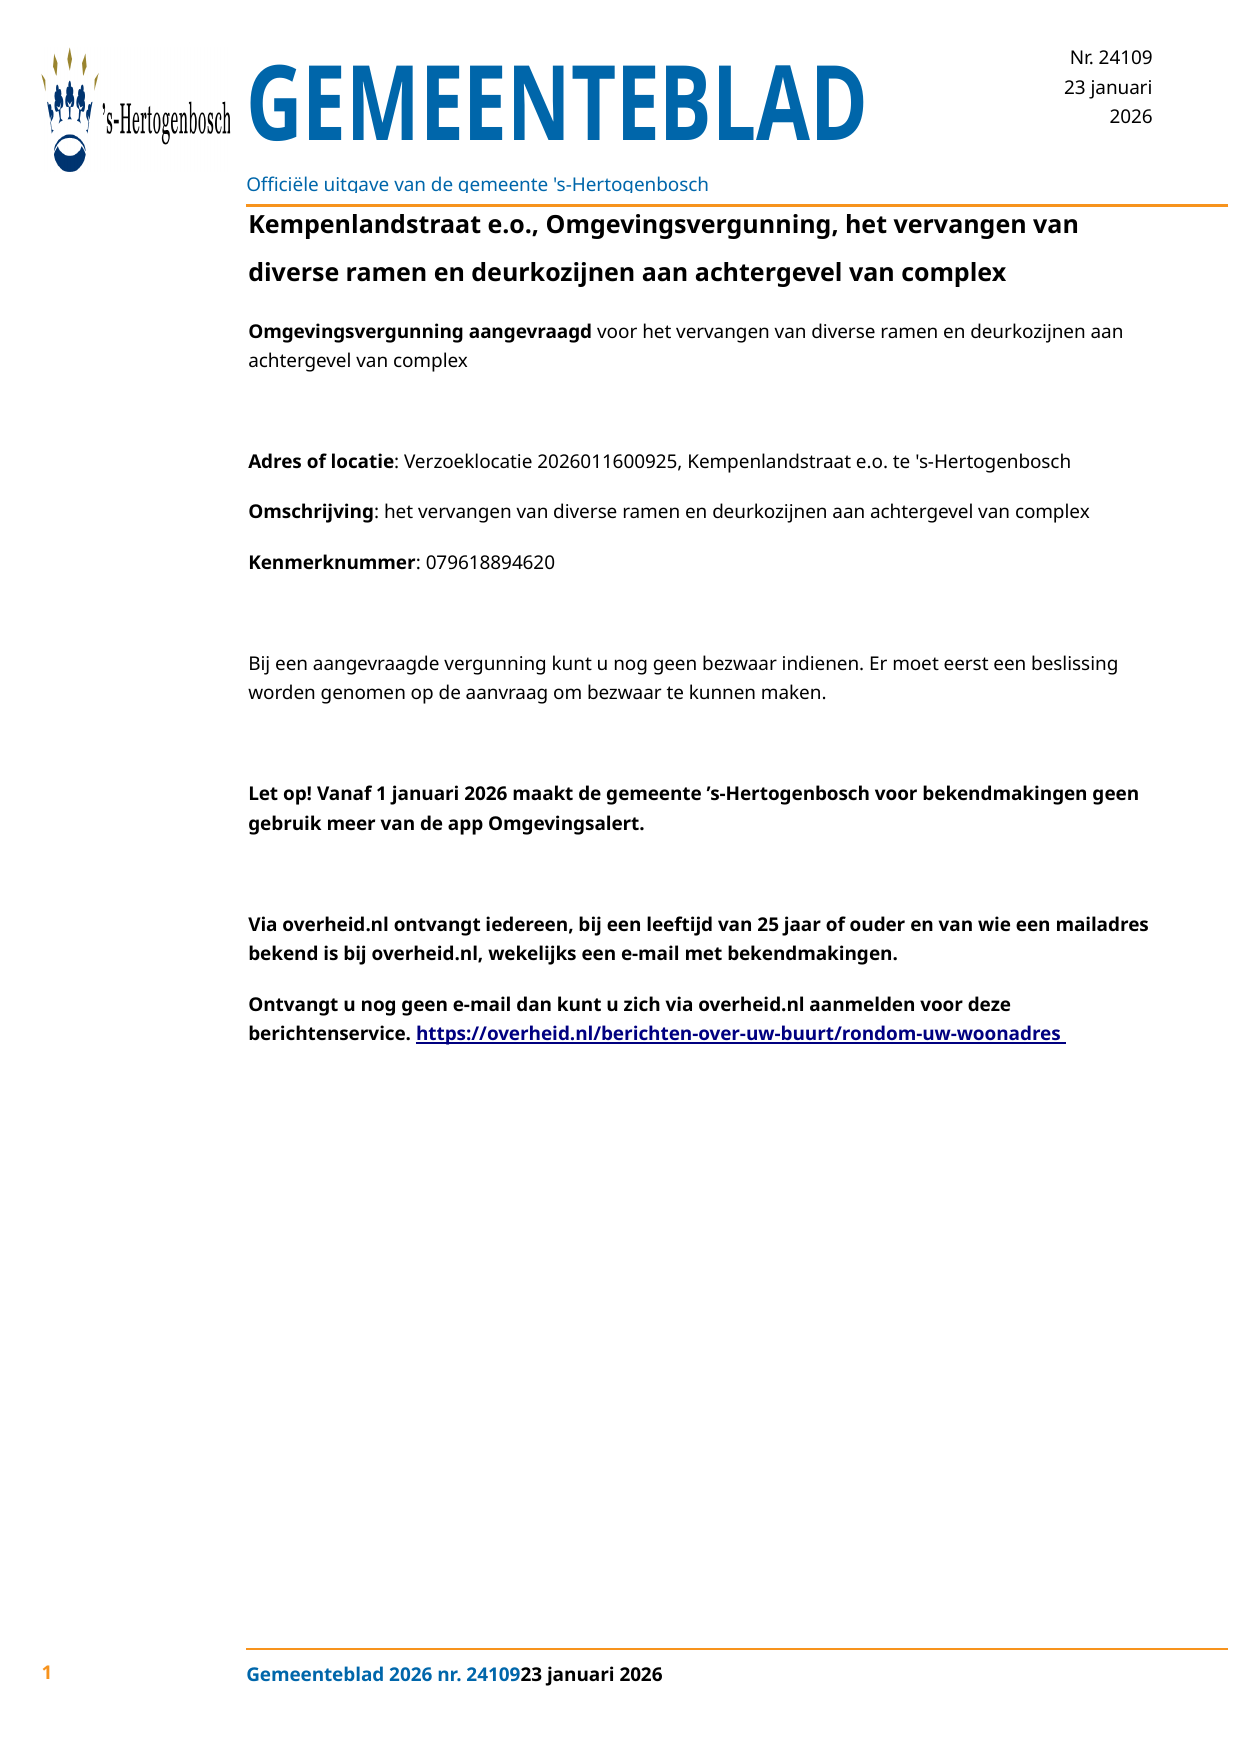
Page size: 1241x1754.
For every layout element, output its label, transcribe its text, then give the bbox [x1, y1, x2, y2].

text Omschrijving: het vervangen van diverse ramen en deurkozijnen aan achtergevel van complex [248, 499, 1152, 524]
text Ontvangt u nog geen e-mail dan kunt u zich via overheid.nl aanmelden voor deze berichtenservice. https://overheid.nl/berichten-over-uw-buurt/rondom-uw-woonadres [248, 991, 1152, 1046]
text Let op! Vanaf 1 januari 2026 maakt de gemeente ’s-Hertogenbosch voor bekendmakingen geen gebruik meer van de app Omgevingsalert. [248, 780, 1152, 836]
text Kenmerknummer: 079618894620 [248, 549, 1152, 575]
text Bij een aangevraagde vergunning kunt u nog geen bezwaar indienen. Er moet eerst een beslissing worden genomen op de aanvraag om bezwaar te kunnen maken. [248, 650, 1152, 705]
text Via overheid.nl ontvangt iedereen, bij een leeftijd van 25 jaar of ouder en van wie een mailadres bekend is bij overheid.nl, wekelijks een e-mail met bekendmakingen. [248, 911, 1152, 966]
text Kempenlandstraat e.o., Omgevingsvergunning, het vervangen van diverse ramen en deurkozijnen aan achtergevel van complex [248, 207, 1152, 288]
text Omgevingsvergunning aangevraagd voor het vervangen van diverse ramen en deurkozijnen aan achtergevel van complex [248, 318, 1152, 373]
text Adres of locatie: Verzoeklocatie 2026011600925, Kempenlandstraat e.o. te 's-Hertogenbosch [248, 448, 1152, 474]
picture [41, 47, 231, 172]
